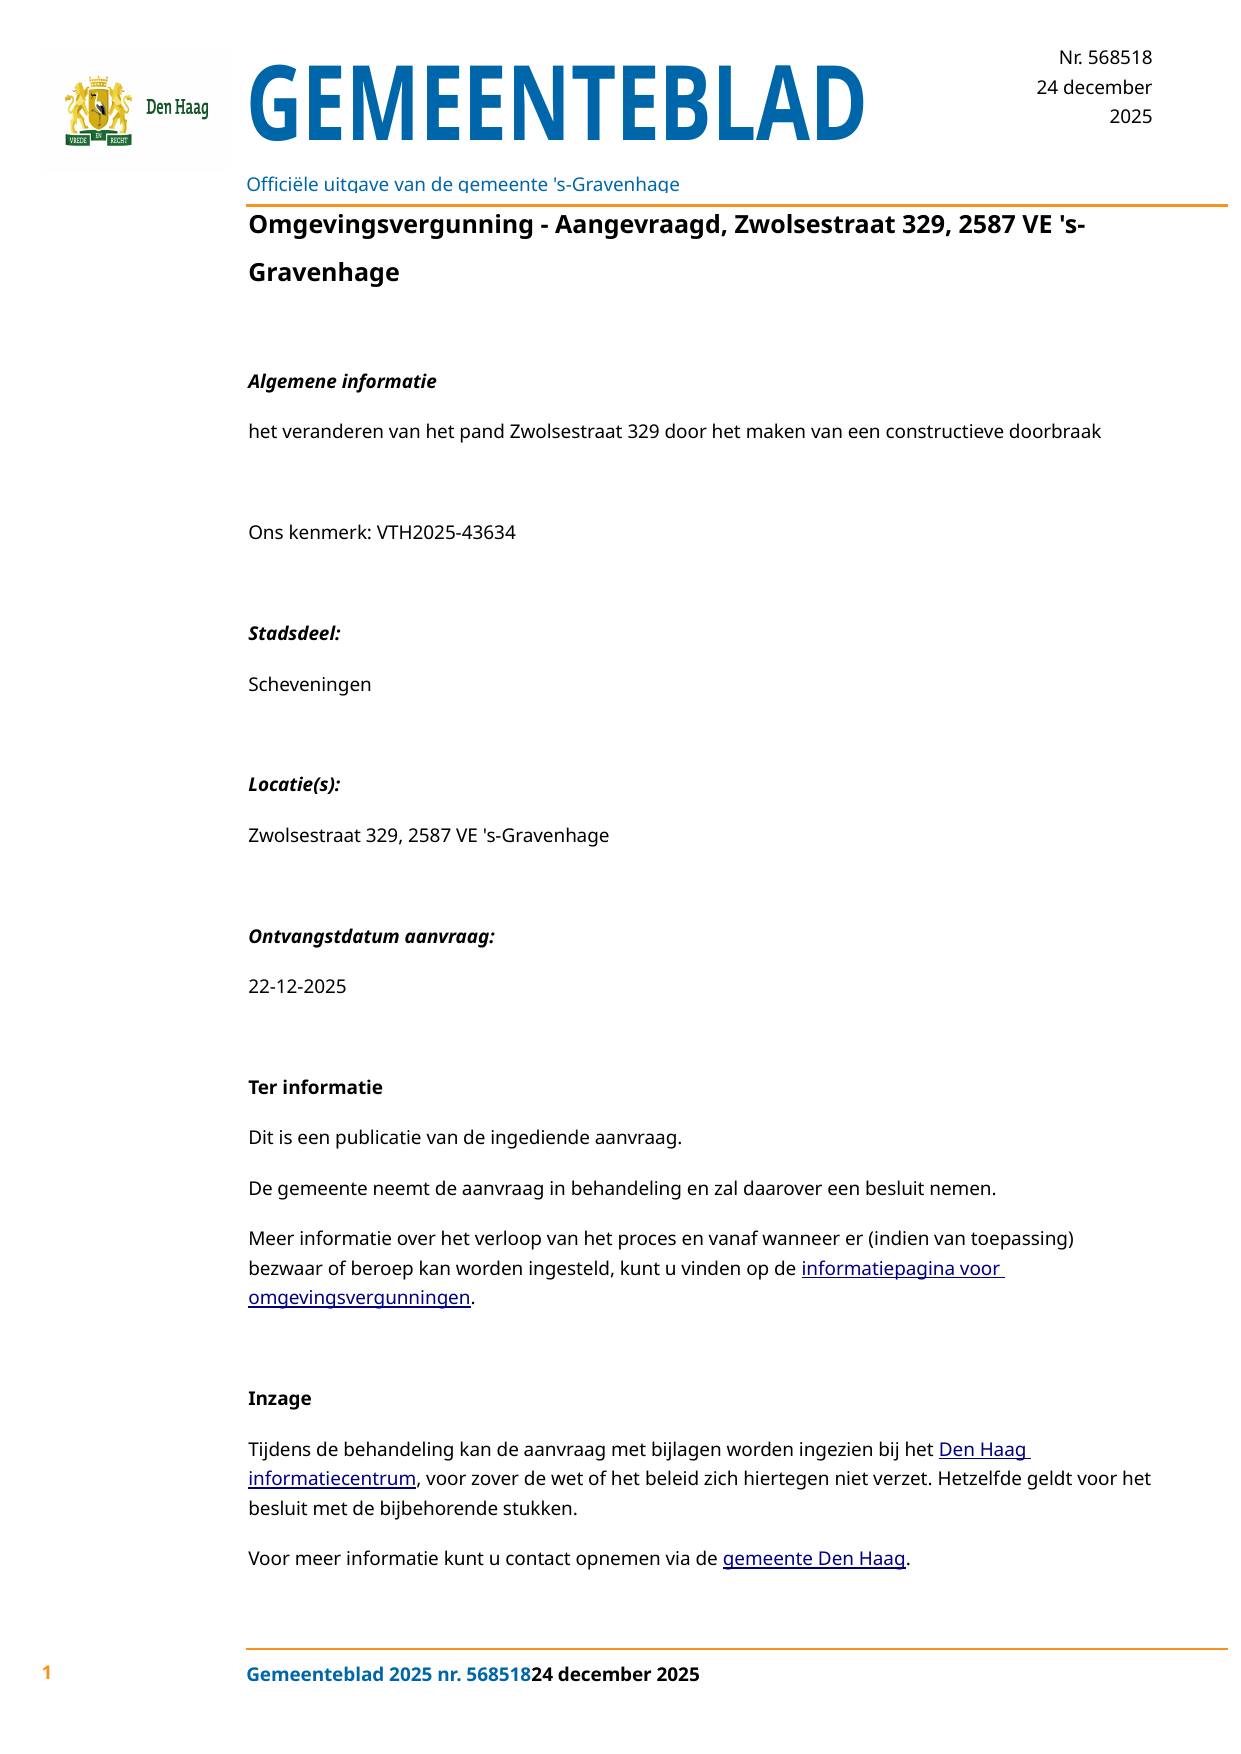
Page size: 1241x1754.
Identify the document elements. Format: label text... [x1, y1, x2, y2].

text Algemene informatie [248, 368, 1152, 394]
text Omgevingsvergunning - Aangevraagd, Zwolsestraat 329, 2587 VE 's-Gravenhage [248, 207, 1152, 288]
text Zwolsestraat 329, 2587 VE 's-Gravenhage [248, 822, 1152, 848]
text Dit is een publicatie van de ingediende aanvraag. [248, 1124, 1152, 1150]
text Scheveningen [248, 671, 1152, 697]
text Ons kenmerk: VTH2025-43634 [248, 519, 1152, 545]
text Ontvangstdatum aanvraag: [248, 923, 1152, 949]
text het veranderen van het pand Zwolsestraat 329 door het maken van een constructieve doorbraak [248, 419, 1152, 444]
text Tijdens de behandeling kan de aanvraag met bijlagen worden ingezien bij het Den Haag informatiecentrum, voor zover de wet of het beleid zich hiertegen niet verzet. Hetzelfde geldt voor het besluit met de bijbehorende stukken. [248, 1436, 1152, 1521]
text Locatie(s): [248, 772, 1152, 797]
text Stadsdeel: [248, 620, 1152, 646]
text Inzage [248, 1385, 1152, 1411]
text Voor meer informatie kunt u contact opnemen via de gemeente Den Haag. [248, 1545, 1152, 1571]
text Meer informatie over het verloop van het proces en vanaf wanneer er (indien van toepassing) bezwaar of beroep kan worden ingesteld, kunt u vinden op de informatiepagina voor omgevingsvergunningen. [248, 1225, 1152, 1310]
text Ter informatie [248, 1074, 1152, 1100]
text De gemeente neemt de aanvraag in behandeling en zal daarover een besluit nemen. [248, 1175, 1152, 1201]
text 22-12-2025 [248, 973, 1152, 999]
picture [41, 47, 231, 172]
